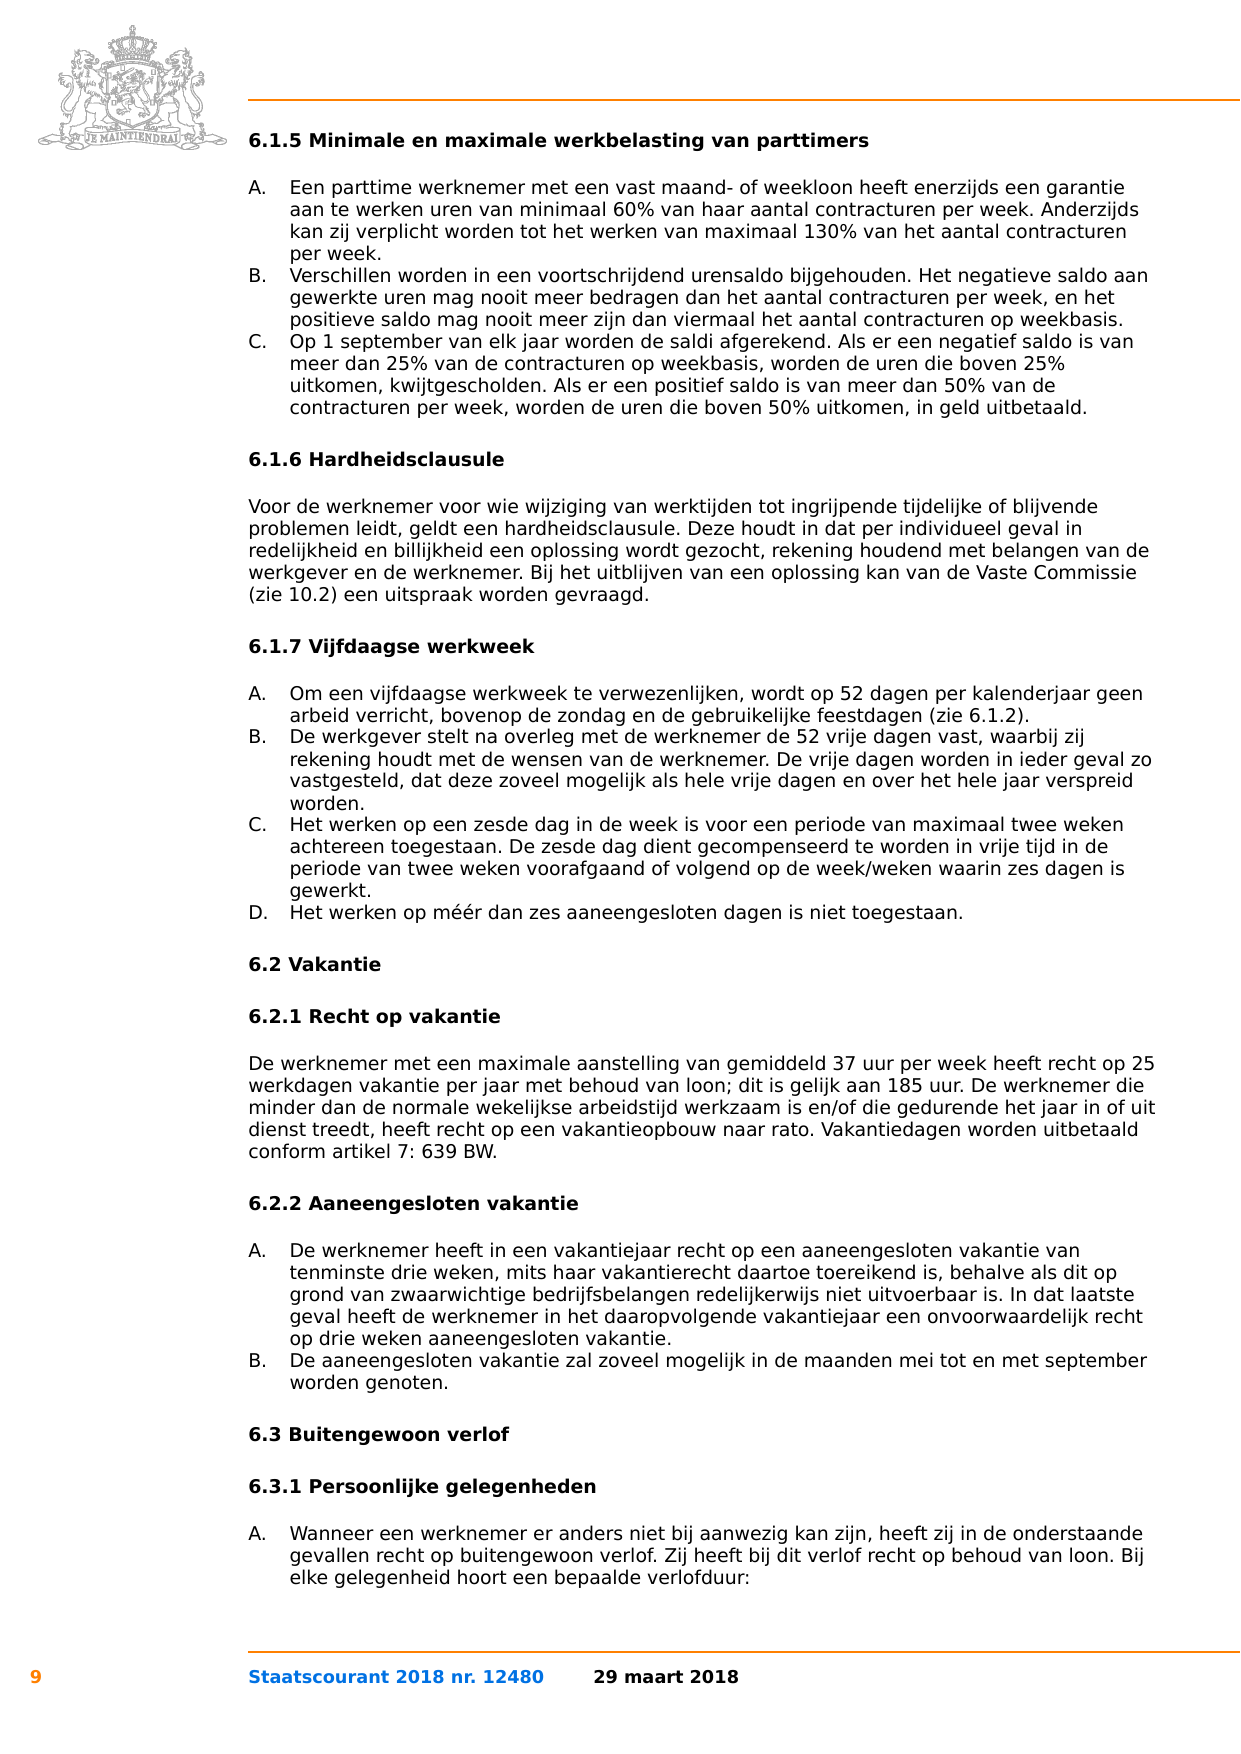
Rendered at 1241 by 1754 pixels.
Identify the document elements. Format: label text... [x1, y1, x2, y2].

text A. Wanneer een werknemer er anders niet bij aanwezig kan zijn, heeft zij in de onderstaande gevallen recht op buitengewoon verlof. Zij heeft bij dit verlof recht op behoud van loon. Bij elke gelegenheid hoort een bepaalde verlofduur: [248, 1523, 1163, 1589]
subtitle 6.3.1 Persoonlijke gelegenheden [248, 1476, 1163, 1498]
subtitle 6.1.5 Minimale en maximale werkbelasting van parttimers [248, 130, 1163, 152]
subtitle 6.2 Vakantie [248, 954, 1163, 976]
subtitle 6.1.6 Hardheidsclausule [248, 449, 1163, 471]
subtitle 6.1.7 Vijfdaagse werkweek [248, 636, 1163, 657]
subtitle 6.3 Buitengewoon verlof [248, 1424, 1163, 1446]
text C. Het werken op een zesde dag in de week is voor een periode van maximaal twee weken achtereen toegestaan. De zesde dag dient gecompenseerd te worden in vrije tijd in de periode van twee weken voorafgaand of volgend op de week/weken waarin zes dagen is gewerkt. [248, 814, 1163, 902]
subtitle 6.2.2 Aaneengesloten vakantie [248, 1193, 1163, 1215]
text A. De werknemer heeft in een vakantiejaar recht op een aaneengesloten vakantie van tenminste drie weken, mits haar vakantierecht daartoe toereikend is, behalve als dit op grond van zwaarwichtige bedrijfsbelangen redelijkerwijs niet uitvoerbaar is. In dat laatste geval heeft de werknemer in het daaropvolgende vakantiejaar een onvoorwaardelijk recht op drie weken aaneengesloten vakantie. [248, 1240, 1163, 1350]
text B. De aaneengesloten vakantie zal zoveel mogelijk in de maanden mei tot en met september worden genoten. [248, 1350, 1163, 1394]
text Voor de werknemer voor wie wijziging van werktijden tot ingrijpende tijdelijke of blijvende problemen leidt, geldt een hardheidsclausule. Deze houdt in dat per individueel geval in redelijkheid en billijkheid een oplossing wordt gezocht, rekening houdend met belangen van de werkgever en de werknemer. Bij het uitblijven van een oplossing kan van de Vaste Commissie (zie 10.2) een uitspraak worden gevraagd. [248, 496, 1163, 606]
picture [38, 25, 227, 150]
subtitle 6.2.1 Recht op vakantie [248, 1006, 1163, 1028]
text D. Het werken op méér dan zes aaneengesloten dagen is niet toegestaan. [248, 902, 1163, 924]
text B. De werkgever stelt na overleg met de werknemer de 52 vrije dagen vast, waarbij zij rekening houdt met de wensen van de werknemer. De vrije dagen worden in ieder geval zo vastgesteld, dat deze zoveel mogelijk als hele vrije dagen en over het hele jaar verspreid worden. [248, 726, 1163, 814]
text B. Verschillen worden in een voortschrijdend urensaldo bijgehouden. Het negatieve saldo aan gewerkte uren mag nooit meer bedragen dan het aantal contracturen per week, en het positieve saldo mag nooit meer zijn dan viermaal het aantal contracturen op weekbasis. [248, 265, 1163, 331]
text A. Een parttime werknemer met een vast maand- of weekloon heeft enerzijds een garantie aan te werken uren van minimaal 60% van haar aantal contracturen per week. Anderzijds kan zij verplicht worden tot het werken van maximaal 130% van het aantal contracturen per week. [248, 177, 1163, 265]
text A. Om een vijfdaagse werkweek te verwezenlijken, wordt op 52 dagen per kalenderjaar geen arbeid verricht, bovenop de zondag en de gebruikelijke feestdagen (zie 6.1.2). [248, 682, 1163, 726]
text De werknemer met een maximale aanstelling van gemiddeld 37 uur per week heeft recht op 25 werkdagen vakantie per jaar met behoud van loon; dit is gelijk aan 185 uur. De werknemer die minder dan de normale wekelijkse arbeidstijd werkzaam is en/of die gedurende het jaar in of uit dienst treedt, heeft recht op een vakantieopbouw naar rato. Vakantiedagen worden uitbetaald conform artikel 7: 639 BW. [248, 1053, 1163, 1163]
text C. Op 1 september van elk jaar worden de saldi afgerekend. Als er een negatief saldo is van meer dan 25% van de contracturen op weekbasis, worden de uren die boven 25% uitkomen, kwijtgescholden. Als er een positief saldo is van meer dan 50% van de contracturen per week, worden de uren die boven 50% uitkomen, in geld uitbetaald. [248, 331, 1163, 419]
